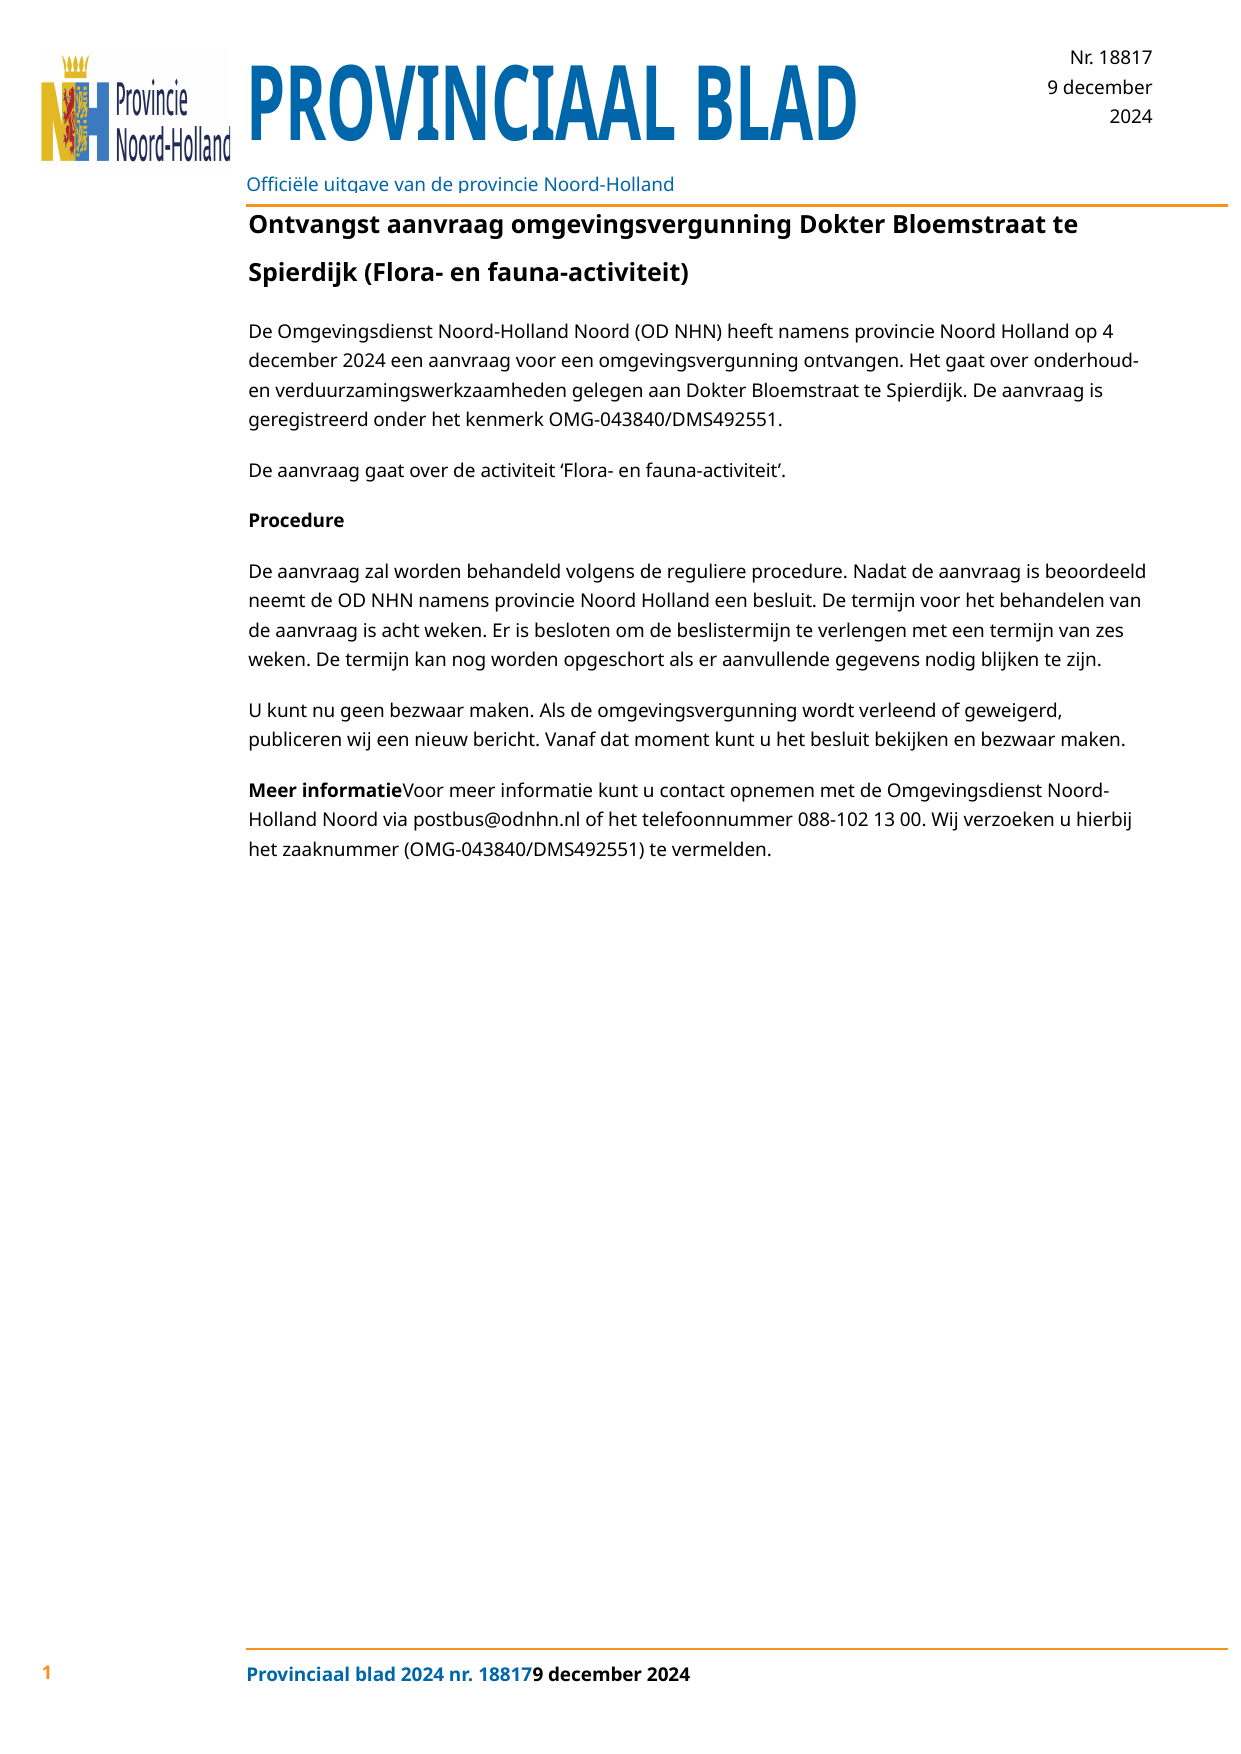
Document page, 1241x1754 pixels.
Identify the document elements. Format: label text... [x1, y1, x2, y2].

text De aanvraag zal worden behandeld volgens de reguliere procedure. Nadat de aanvraag is beoordeeld neemt de OD NHN namens provincie Noord Holland een besluit. De termijn voor het behandelen van de aanvraag is acht weken. Er is besloten om de beslistermijn te verlengen met een termijn van zes weken. De termijn kan nog worden opgeschort als er aanvullende gegevens nodig blijken te zijn. [248, 558, 1152, 672]
text De Omgevingsdienst Noord-Holland Noord (OD NHN) heeft namens provincie Noord Holland op 4 december 2024 een aanvraag voor een omgevingsvergunning ontvangen. Het gaat over onderhoud- en verduurzamingswerkzaamheden gelegen aan Dokter Bloemstraat te Spierdijk. De aanvraag is geregistreerd onder het kenmerk OMG-043840/DMS492551. [248, 318, 1152, 432]
text U kunt nu geen bezwaar maken. Als de omgevingsvergunning wordt verleend of geweigerd, publiceren wij een nieuw bericht. Vanaf dat moment kunt u het besluit bekijken en bezwaar maken. [248, 697, 1152, 752]
text De aanvraag gaat over de activiteit ‘Flora- en fauna-activiteit’. [248, 457, 1152, 483]
text Procedure [248, 507, 1152, 533]
text Ontvangst aanvraag omgevingsvergunning Dokter Bloemstraat te Spierdijk (Flora- en fauna-activiteit) [248, 207, 1152, 288]
picture [41, 47, 231, 172]
text Meer informatieVoor meer informatie kunt u contact opnemen met de Omgevingsdienst Noord-Holland Noord via postbus@odnhn.nl of het telefoonnummer 088-102 13 00. Wij verzoeken u hierbij het zaaknummer (OMG-043840/DMS492551) te vermelden. [248, 777, 1152, 862]
